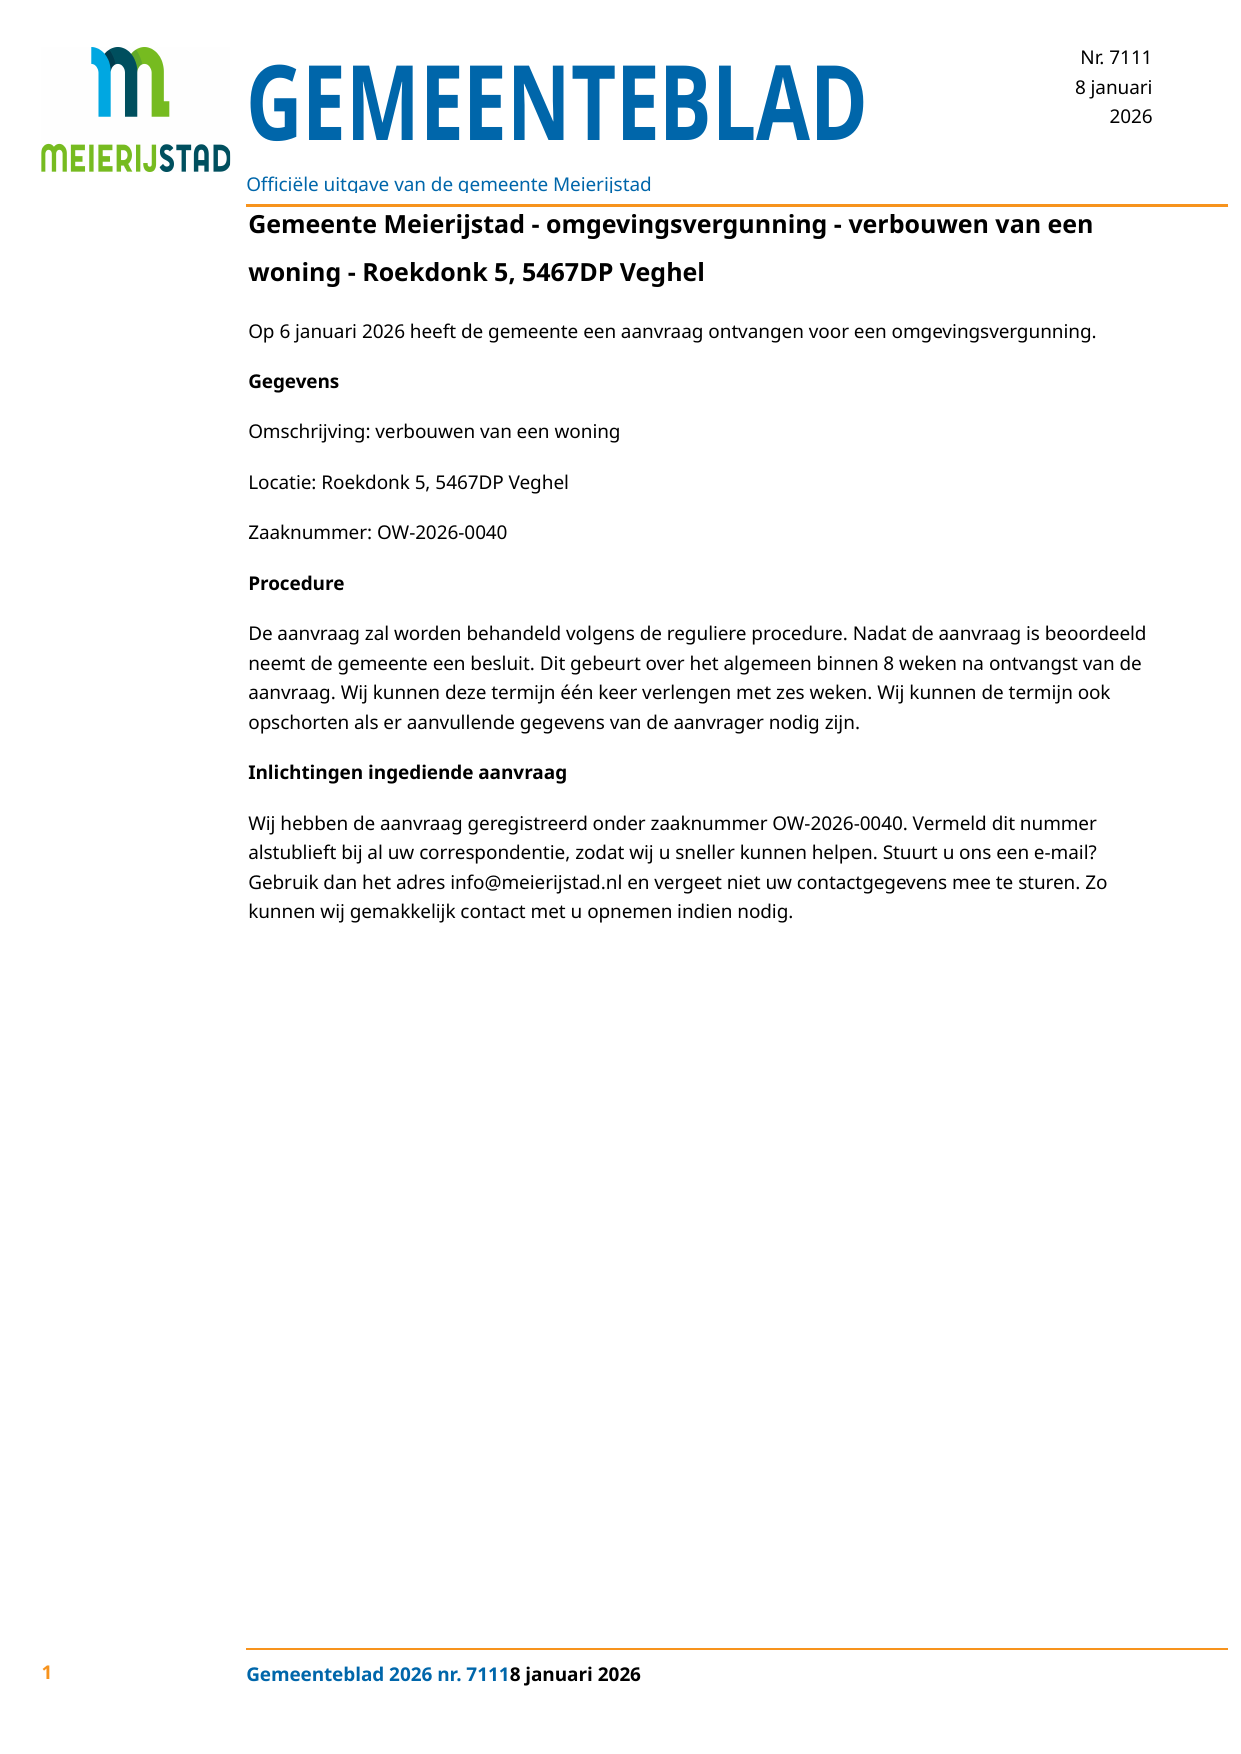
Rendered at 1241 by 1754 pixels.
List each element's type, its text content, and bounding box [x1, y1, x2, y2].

text Omschrijving: verbouwen van een woning [248, 419, 1152, 444]
text Gegevens [248, 368, 1152, 394]
text Procedure [248, 570, 1152, 596]
text Wij hebben de aanvraag geregistreerd onder zaaknummer OW-2026-0040. Vermeld dit nummer alstublieft bij al uw correspondentie, zodat wij u sneller kunnen helpen. Stuurt u ons een e-mail? Gebruik dan het adres info@meierijstad.nl en vergeet niet uw contactgegevens mee te sturen. Zo kunnen wij gemakkelijk contact met u opnemen indien nodig. [248, 810, 1152, 924]
text Gemeente Meierijstad - omgevingsvergunning - verbouwen van een woning - Roekdonk 5, 5467DP Veghel [248, 207, 1152, 288]
text De aanvraag zal worden behandeld volgens de reguliere procedure. Nadat de aanvraag is beoordeeld neemt de gemeente een besluit. Dit gebeurt over het algemeen binnen 8 weken na ontvangst van de aanvraag. Wij kunnen deze termijn één keer verlengen met zes weken. Wij kunnen de termijn ook opschorten als er aanvullende gegevens van de aanvrager nodig zijn. [248, 620, 1152, 735]
text Locatie: Roekdonk 5, 5467DP Veghel [248, 469, 1152, 495]
text Inlichtingen ingediende aanvraag [248, 759, 1152, 785]
text Op 6 januari 2026 heeft de gemeente een aanvraag ontvangen voor een omgevingsvergunning. [248, 318, 1152, 344]
text Zaaknummer: OW-2026-0040 [248, 519, 1152, 545]
picture [41, 47, 231, 172]
